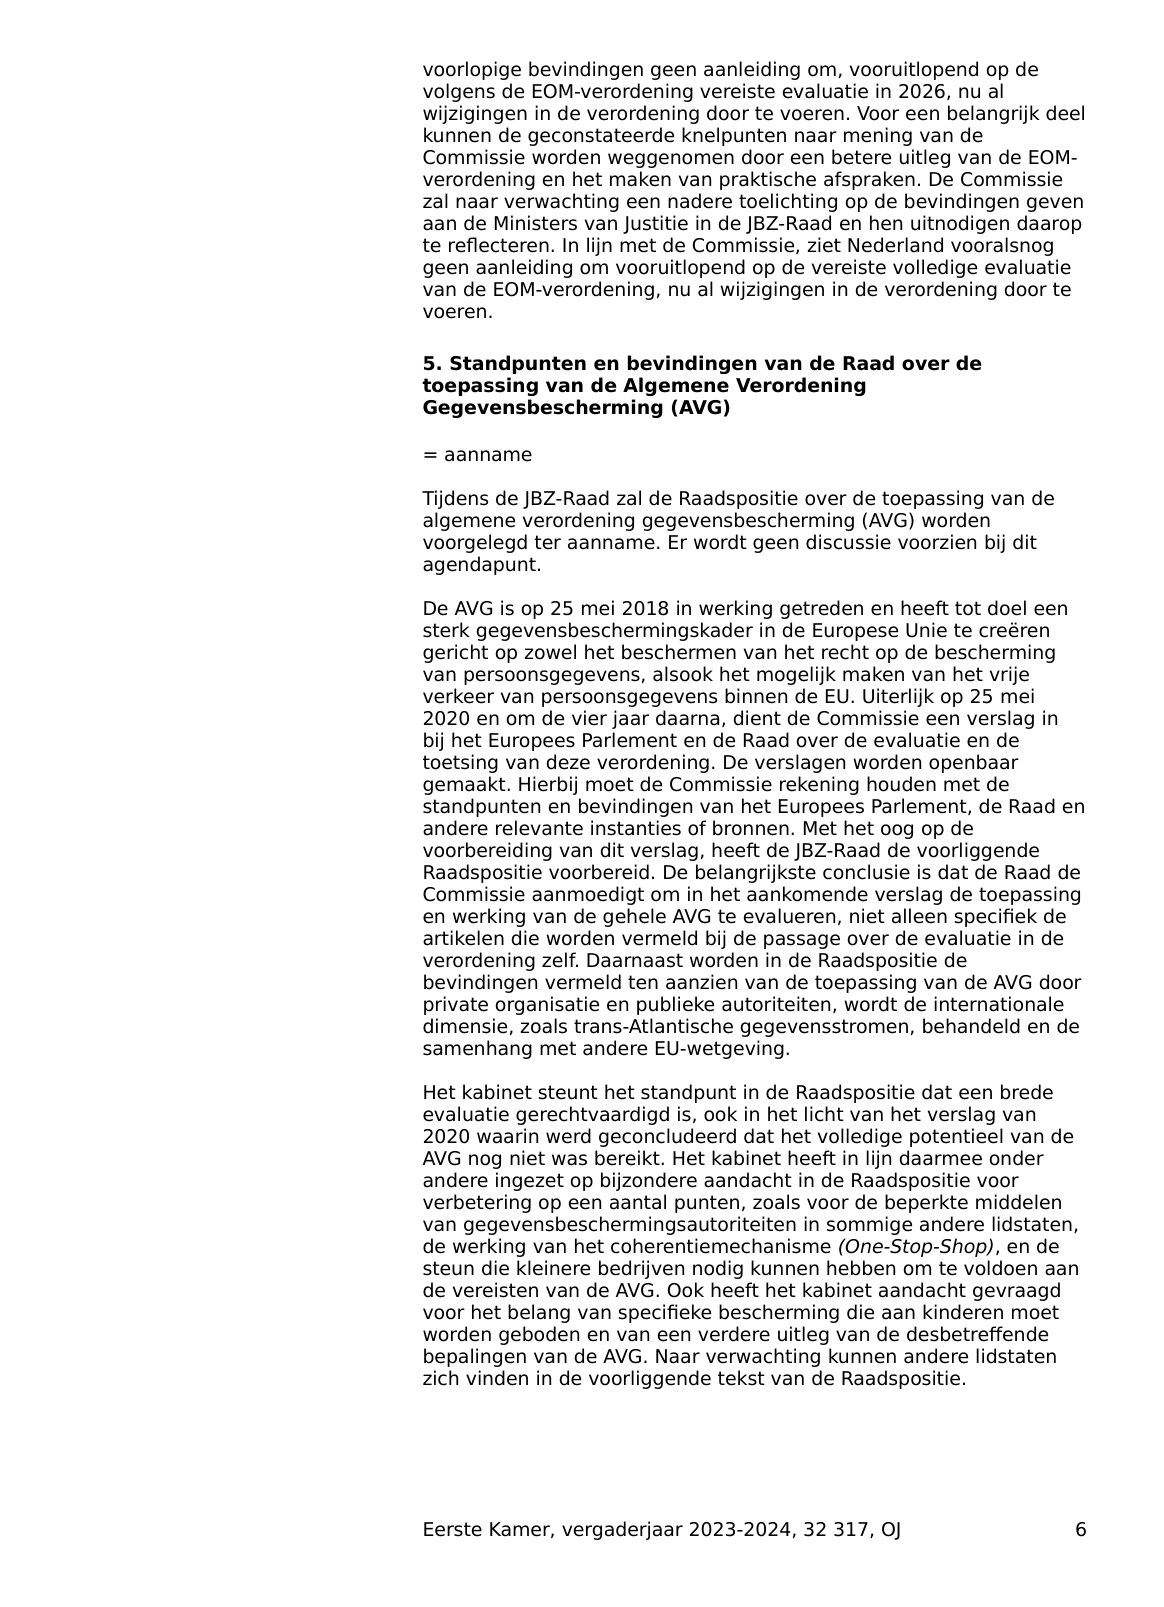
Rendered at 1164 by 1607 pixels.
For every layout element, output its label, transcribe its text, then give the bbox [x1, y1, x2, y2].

text De AVG is op 25 mei 2018 in werking getreden en heeft tot doel een sterk gegevensbeschermingskader in de Europese Unie te creëren gericht op zowel het beschermen van het recht op de bescherming van persoonsgegevens, alsook het mogelijk maken van het vrije verkeer van persoonsgegevens binnen de EU. Uiterlijk op 25 mei 2020 en om de vier jaar daarna, dient de Commissie een verslag in bij het Europees Parlement en de Raad over de evaluatie en de toetsing van deze verordening. De verslagen worden openbaar gemaakt. Hierbij moet de Commissie rekening houden met de standpunten en bevindingen van het Europees Parlement, de Raad en andere relevante instanties of bronnen. Met het oog op de voorbereiding van dit verslag, heeft de JBZ-Raad de voorliggende Raadspositie voorbereid. De belangrijkste conclusie is dat de Raad de Commissie aanmoedigt om in het aankomende verslag de toepassing en werking van de gehele AVG te evalueren, niet alleen specifiek de artikelen die worden vermeld bij de passage over de evaluatie in de verordening zelf. Daarnaast worden in de Raadspositie de bevindingen vermeld ten aanzien van de toepassing van de AVG door private organisatie en publieke autoriteiten, wordt de internationale dimensie, zoals trans-Atlantische gegevensstromen, behandeld en de samenhang met andere EU-wetgeving. [422, 598, 1087, 1059]
text voorlopige bevindingen geen aanleiding om, vooruitlopend op de volgens de EOM-verordening vereiste evaluatie in 2026, nu al wijzigingen in de verordening door te voeren. Voor een belangrijk deel kunnen de geconstateerde knelpunten naar mening van de Commissie worden weggenomen door een betere uitleg van de EOM-verordening en het maken van praktische afspraken. De Commissie zal naar verwachting een nadere toelichting op de bevindingen geven aan de Ministers van Justitie in de JBZ-Raad en hen uitnodigen daarop te reflecteren. In lijn met de Commissie, ziet Nederland vooralsnog geen aanleiding om vooruitlopend op de vereiste volledige evaluatie van de EOM-verordening, nu al wijzigingen in de verordening door te voeren. [422, 59, 1087, 323]
text = aanname [422, 444, 1087, 466]
subtitle 5. Standpunten en bevindingen van de Raad over de toepassing van de Algemene Verordening Gegevensbescherming (AVG) [422, 353, 1087, 419]
text Tijdens de JBZ-Raad zal de Raadspositie over de toepassing van de algemene verordening gegevensbescherming (AVG) worden voorgelegd ter aanname. Er wordt geen discussie voorzien bij dit agendapunt. [422, 488, 1087, 576]
text Het kabinet steunt het standpunt in de Raadspositie dat een brede evaluatie gerechtvaardigd is, ook in het licht van het verslag van 2020 waarin werd geconcludeerd dat het volledige potentieel van de AVG nog niet was bereikt. Het kabinet heeft in lijn daarmee onder andere ingezet op bijzondere aandacht in de Raadspositie voor verbetering op een aantal punten, zoals voor de beperkte middelen van gegevensbeschermingsautoriteiten in sommige andere lidstaten, de werking van het coherentiemechanisme (One-Stop-Shop), en de steun die kleinere bedrijven nodig kunnen hebben om te voldoen aan de vereisten van de AVG. Ook heeft het kabinet aandacht gevraagd voor het belang van specifieke bescherming die aan kinderen moet worden geboden en van een verdere uitleg van de desbetreffende bepalingen van de AVG. Naar verwachting kunnen andere lidstaten zich vinden in de voorliggende tekst van de Raadspositie. [422, 1082, 1087, 1389]
